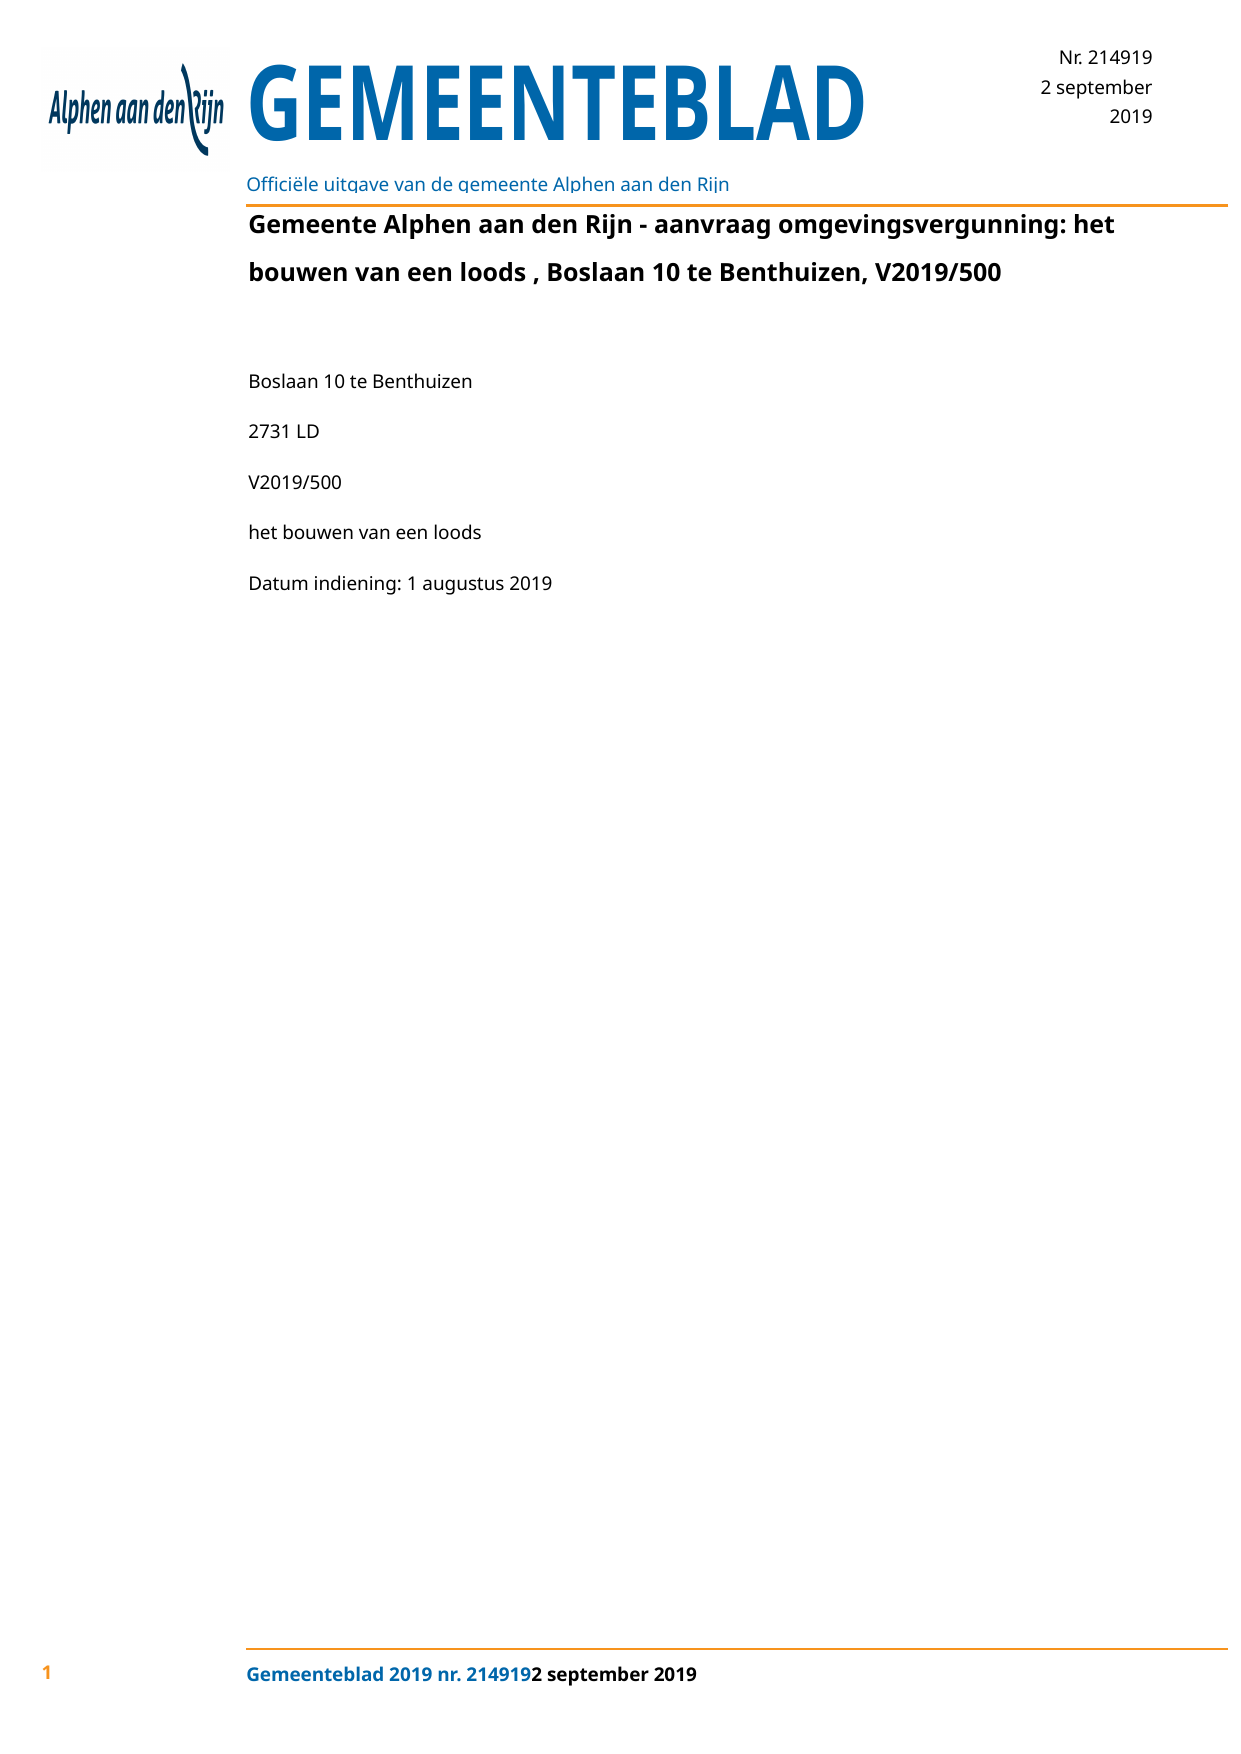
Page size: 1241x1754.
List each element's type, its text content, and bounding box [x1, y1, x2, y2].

text Boslaan 10 te Benthuizen [248, 368, 1152, 394]
text Gemeente Alphen aan den Rijn - aanvraag omgevingsvergunning: het bouwen van een loods , Boslaan 10 te Benthuizen, V2019/500 [248, 207, 1152, 288]
picture [41, 47, 231, 172]
text Datum indiening: 1 augustus 2019 [248, 570, 1152, 596]
text V2019/500 [248, 469, 1152, 495]
text 2731 LD [248, 419, 1152, 444]
text het bouwen van een loods [248, 519, 1152, 545]
